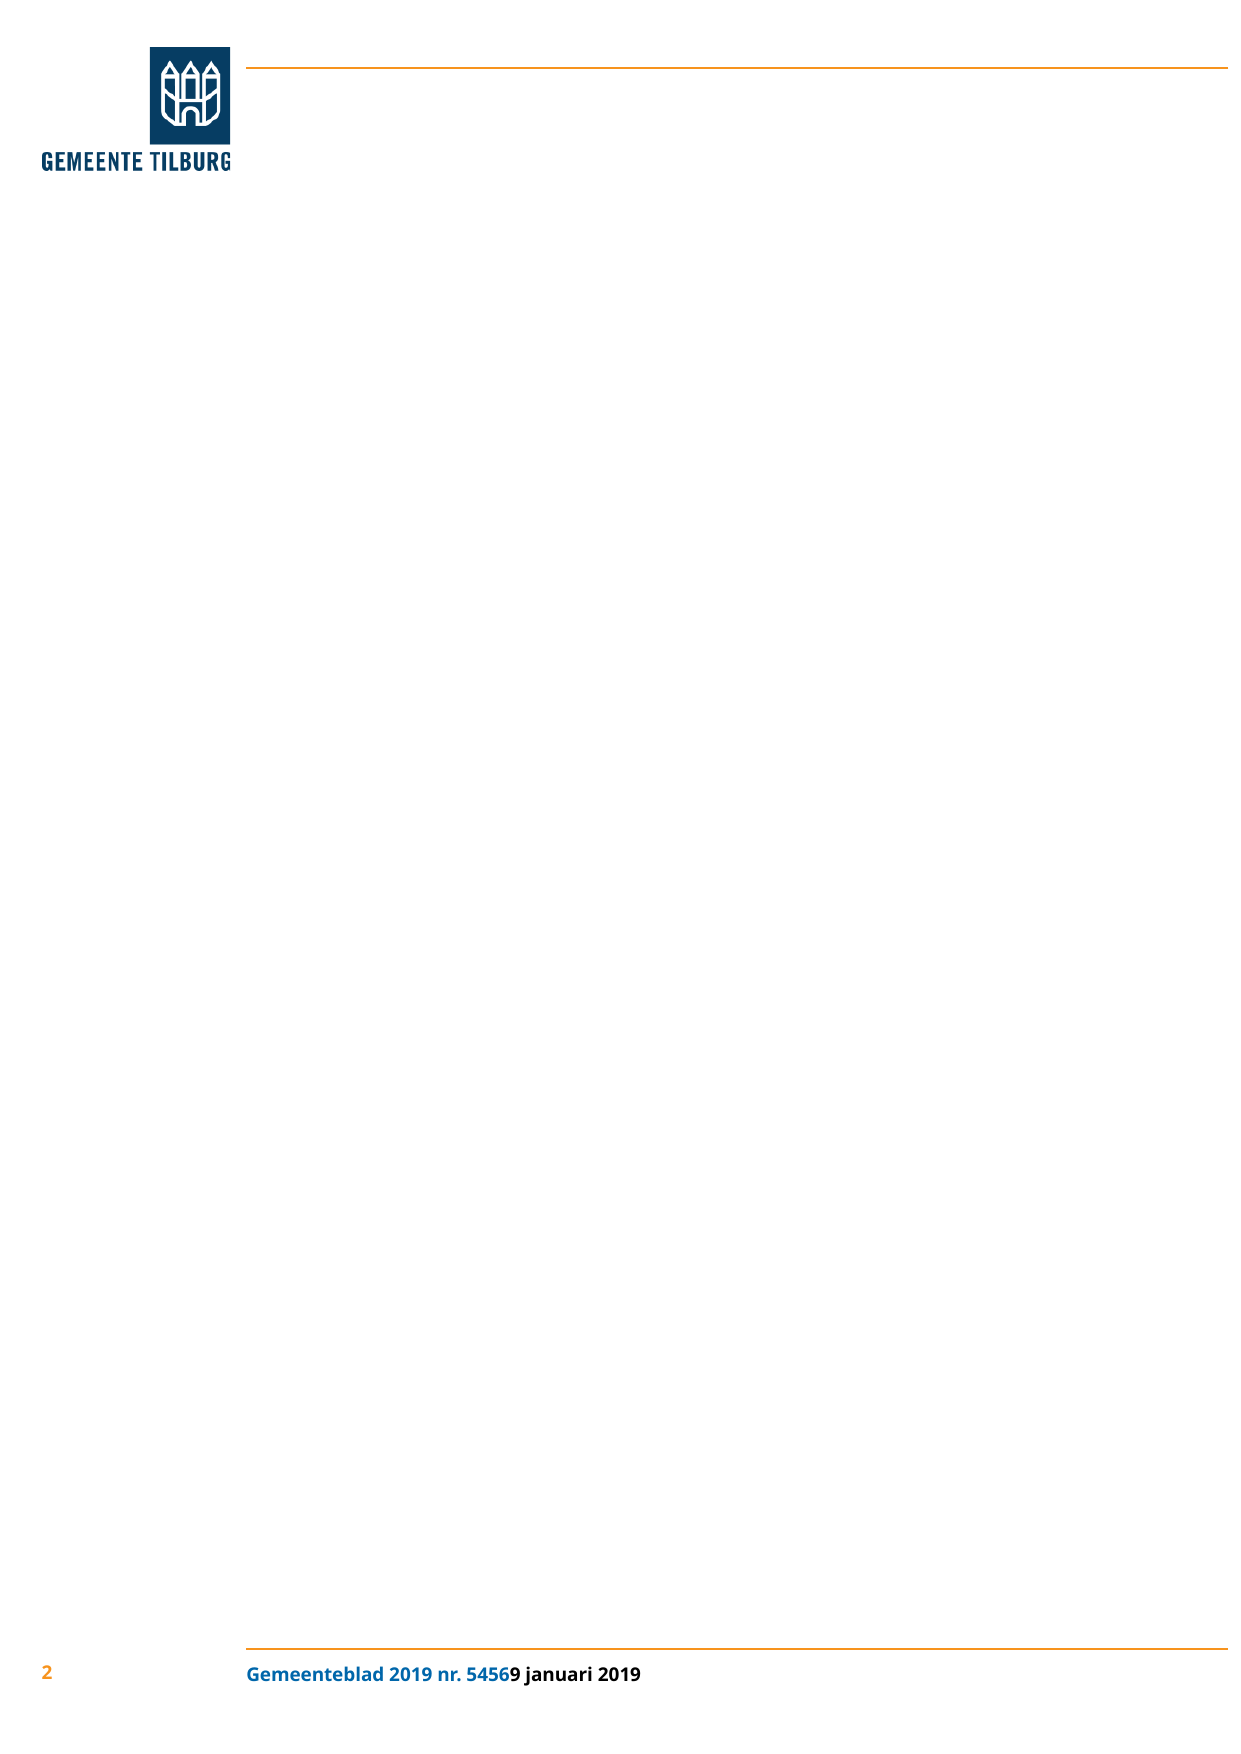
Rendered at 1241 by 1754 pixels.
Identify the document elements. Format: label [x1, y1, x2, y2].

picture [41, 47, 231, 172]
